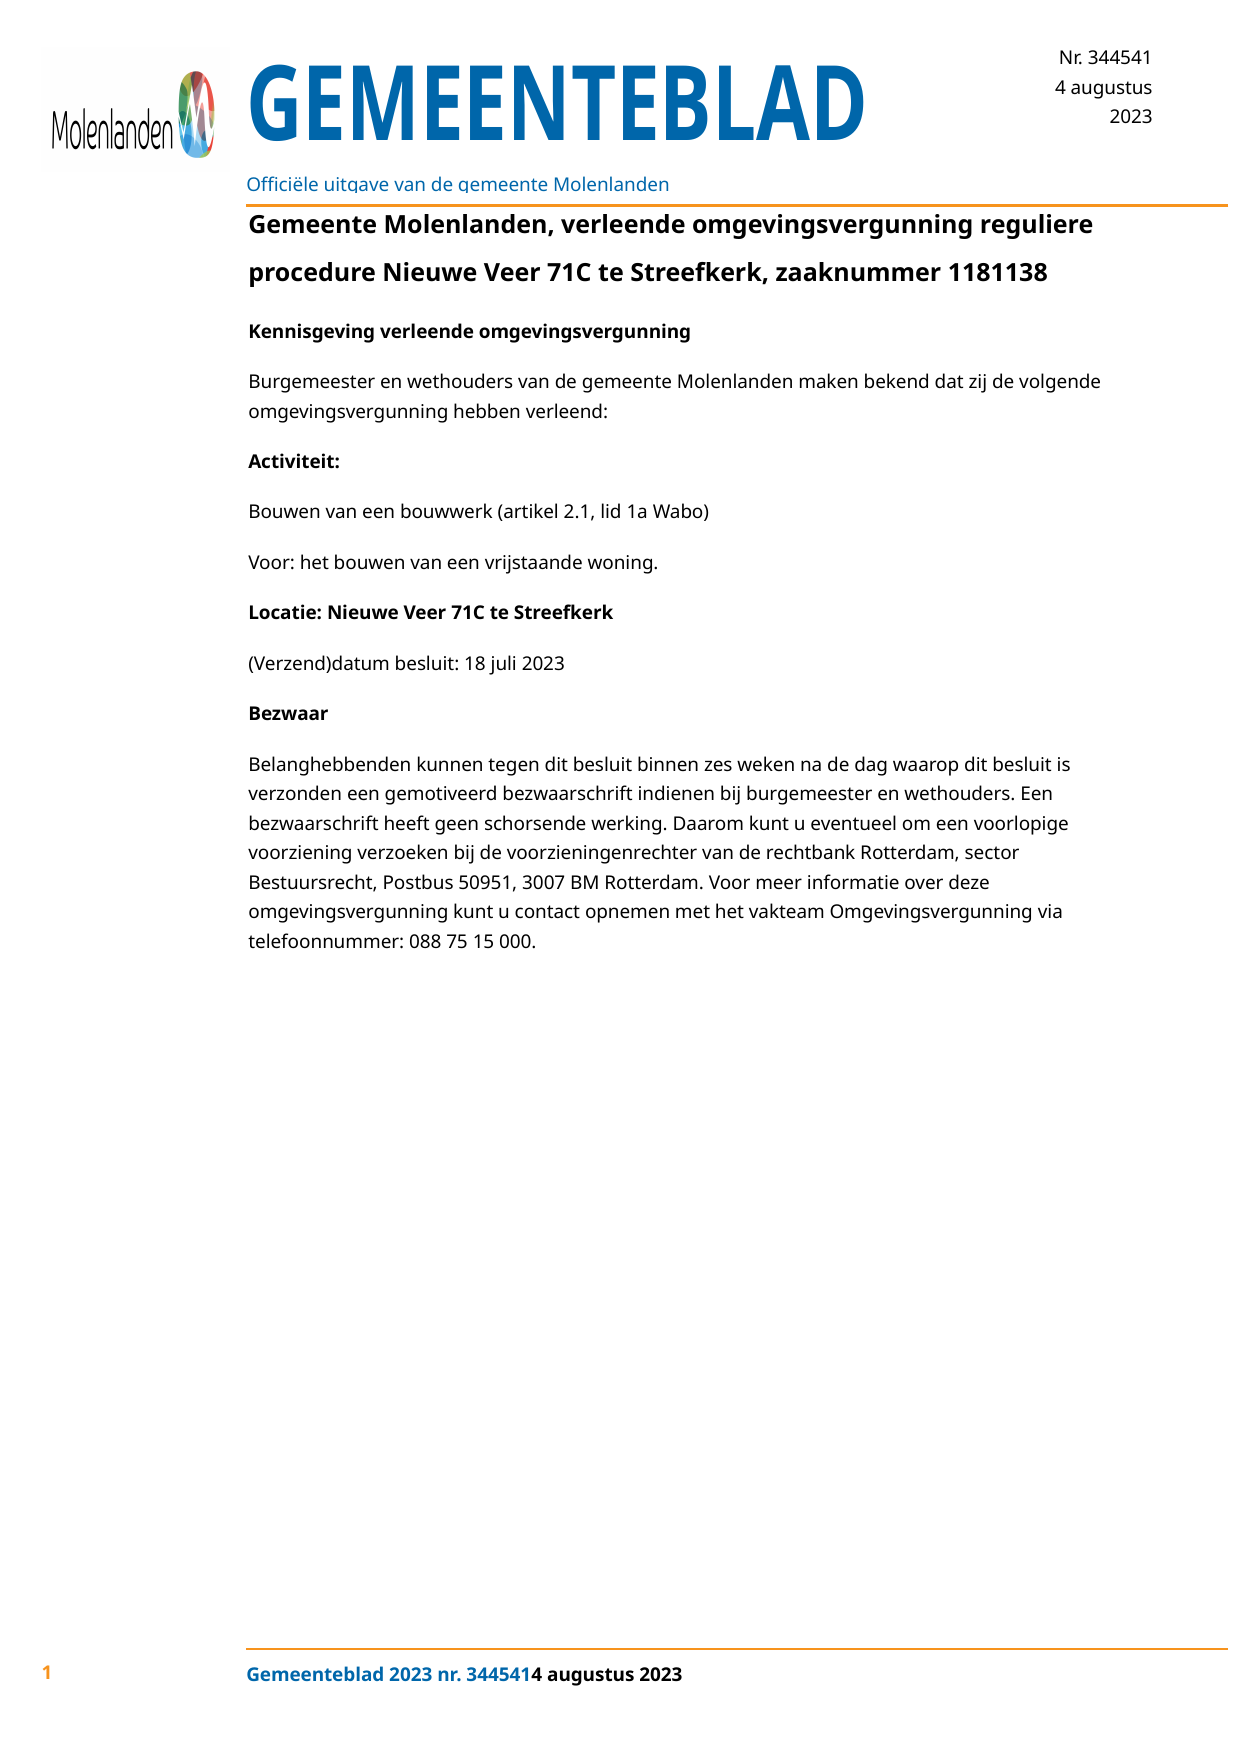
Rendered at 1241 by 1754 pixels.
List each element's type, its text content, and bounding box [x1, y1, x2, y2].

text Burgemeester en wethouders van de gemeente Molenlanden maken bekend dat zij de volgende omgevingsvergunning hebben verleend: [248, 368, 1152, 424]
text Locatie: Nieuwe Veer 71C te Streefkerk [248, 599, 1152, 625]
text Belanghebbenden kunnen tegen dit besluit binnen zes weken na de dag waarop dit besluit is verzonden een gemotiveerd bezwaarschrift indienen bij burgemeester en wethouders. Een bezwaarschrift heeft geen schorsende werking. Daarom kunt u eventueel om een voorlopige voorziening verzoeken bij de voorzieningenrechter van de rechtbank Rotterdam, sector Bestuursrecht, Postbus 50951, 3007 BM Rotterdam. Voor meer informatie over deze omgevingsvergunning kunt u contact opnemen met het vakteam Omgevingsvergunning via telefoonnummer: 088 75 15 000. [248, 751, 1152, 954]
picture [41, 47, 231, 172]
text Voor: het bouwen van een vrijstaande woning. [248, 549, 1152, 575]
text Kennisgeving verleende omgevingsvergunning [248, 318, 1152, 344]
text Gemeente Molenlanden, verleende omgevingsvergunning reguliere procedure Nieuwe Veer 71C te Streefkerk, zaaknummer 1181138 [248, 207, 1152, 288]
text Bezwaar [248, 700, 1152, 726]
text Activiteit: [248, 448, 1152, 474]
text Bouwen van een bouwwerk (artikel 2.1, lid 1a Wabo) [248, 499, 1152, 524]
text (Verzend)datum besluit: 18 juli 2023 [248, 650, 1152, 676]
